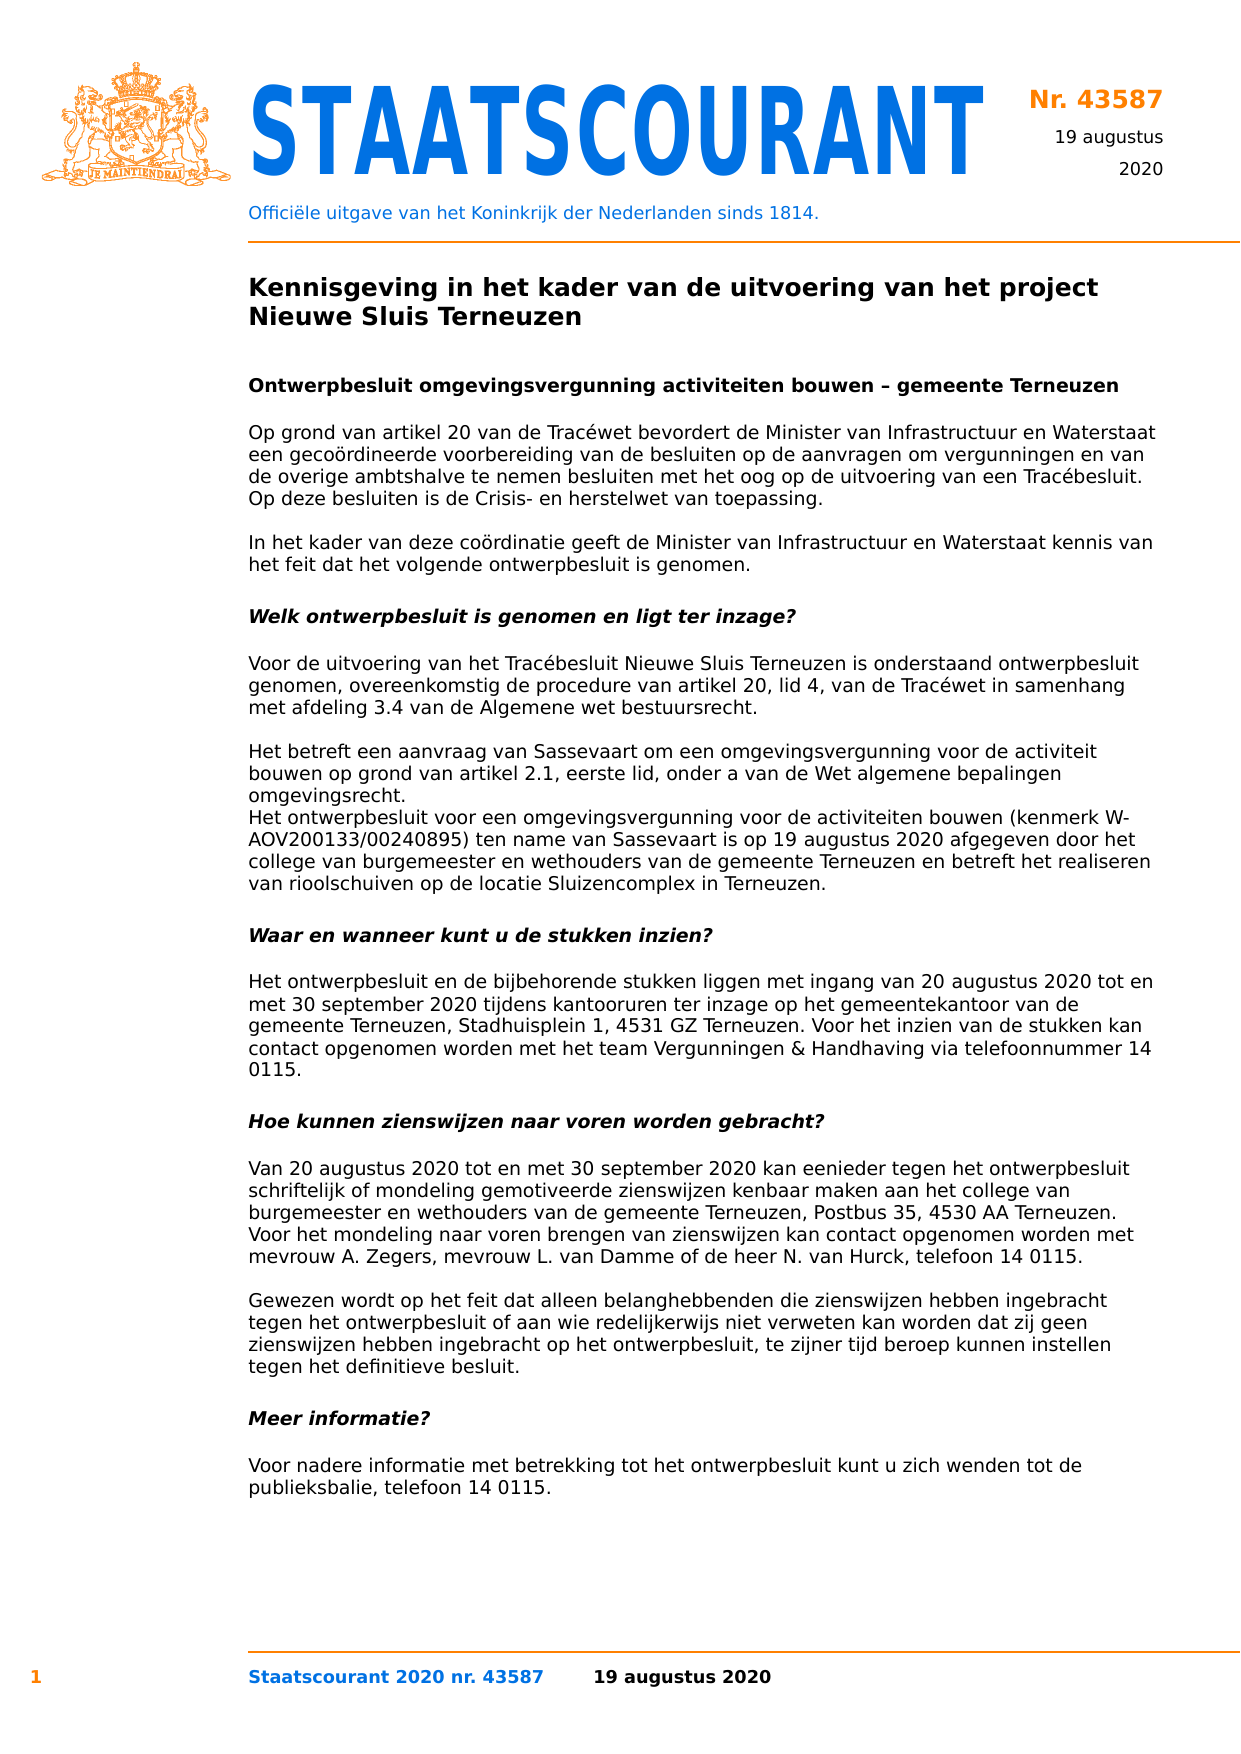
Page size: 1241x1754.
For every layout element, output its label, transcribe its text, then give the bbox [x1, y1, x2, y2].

text Op grond van artikel 20 van de Tracéwet bevordert de Minister van Infrastructuur en Waterstaat een gecoördineerde voorbereiding van de besluiten op de aanvragen om vergunningen en van de overige ambtshalve te nemen besluiten met het oog op de uitvoering van een Tracébesluit. Op deze besluiten is de Crisis- en herstelwet van toepassing. [248, 422, 1163, 510]
text In het kader van deze coördinatie geeft de Minister van Infrastructuur en Waterstaat kennis van het feit dat het volgende ontwerpbesluit is genomen. [248, 532, 1163, 576]
subtitle Kennisgeving in het kader van de uitvoering van het project Nieuwe Sluis Terneuzen [248, 273, 1163, 331]
table_header STAATSCOURANT [248, 62, 998, 203]
picture [41, 62, 231, 186]
subtitle Meer informatie? [248, 1408, 1163, 1430]
text Het ontwerpbesluit voor een omgevingsvergunning voor de activiteiten bouwen (kenmerk W-AOV200133/00240895) ten name van Sassevaart is op 19 augustus 2020 afgegeven door het college van burgemeester en wethouders van de gemeente Terneuzen en betreft het realiseren van rioolschuiven op de locatie Sluizencomplex in Terneuzen. [248, 807, 1163, 894]
table_cell 2020 [998, 153, 1240, 203]
text Voor de uitvoering van het Tracébesluit Nieuwe Sluis Terneuzen is onderstaand ontwerpbesluit genomen, overeenkomstig de procedure van artikel 20, lid 4, van de Tracéwet in samenhang met afdeling 3.4 van de Algemene wet bestuursrecht. [248, 653, 1163, 719]
text Het betreft een aanvraag van Sassevaart om een omgevingsvergunning voor de activiteit bouwen op grond van artikel 2.1, eerste lid, onder a van de Wet algemene bepalingen omgevingsrecht. [248, 741, 1163, 807]
subtitle Ontwerpbesluit omgevingsvergunning activiteiten bouwen – gemeente Terneuzen [248, 375, 1163, 397]
text Voor het mondeling naar voren brengen van zienswijzen kan contact opgenomen worden met mevrouw A. Zegers, mevrouw L. van Damme of de heer N. van Hurck, telefoon 14 0115. [248, 1224, 1163, 1268]
text Gewezen wordt op het feit dat alleen belanghebbenden die zienswijzen hebben ingebracht tegen het ontwerpbesluit of aan wie redelijkerwijs niet verweten kan worden dat zij geen zienswijzen hebben ingebracht op het ontwerpbesluit, te zijner tijd beroep kunnen instellen tegen het definitieve besluit. [248, 1290, 1163, 1378]
table_cell 19 augustus [998, 121, 1240, 153]
subtitle Hoe kunnen zienswijzen naar voren worden gebracht? [248, 1111, 1163, 1133]
table_cell Officiële uitgave van het Koninkrijk der Nederlanden sinds 1814. [248, 203, 1240, 241]
subtitle Waar en wanneer kunt u de stukken inzien? [248, 924, 1163, 946]
text Voor nadere informatie met betrekking tot het ontwerpbesluit kunt u zich wenden tot de publieksbalie, telefoon 14 0115. [248, 1455, 1163, 1499]
subtitle Welk ontwerpbesluit is genomen en ligt ter inzage? [248, 606, 1163, 628]
text Het ontwerpbesluit en de bijbehorende stukken liggen met ingang van 20 augustus 2020 tot en met 30 september 2020 tijdens kantooruren ter inzage op het gemeentekantoor van de gemeente Terneuzen, Stadhuisplein 1, 4531 GZ Terneuzen. Voor het inzien van de stukken kan contact opgenomen worden met het team Vergunningen & Handhaving via telefoonnummer 14 0115. [248, 971, 1163, 1081]
text Van 20 augustus 2020 tot en met 30 september 2020 kan eenieder tegen het ontwerpbesluit schriftelijk of mondeling gemotiveerde zienswijzen kenbaar maken aan het college van burgemeester en wethouders van de gemeente Terneuzen, Postbus 35, 4530 AA Terneuzen. [248, 1158, 1163, 1224]
table_header Nr. 43587 [998, 62, 1240, 121]
table_header [25, 62, 248, 241]
